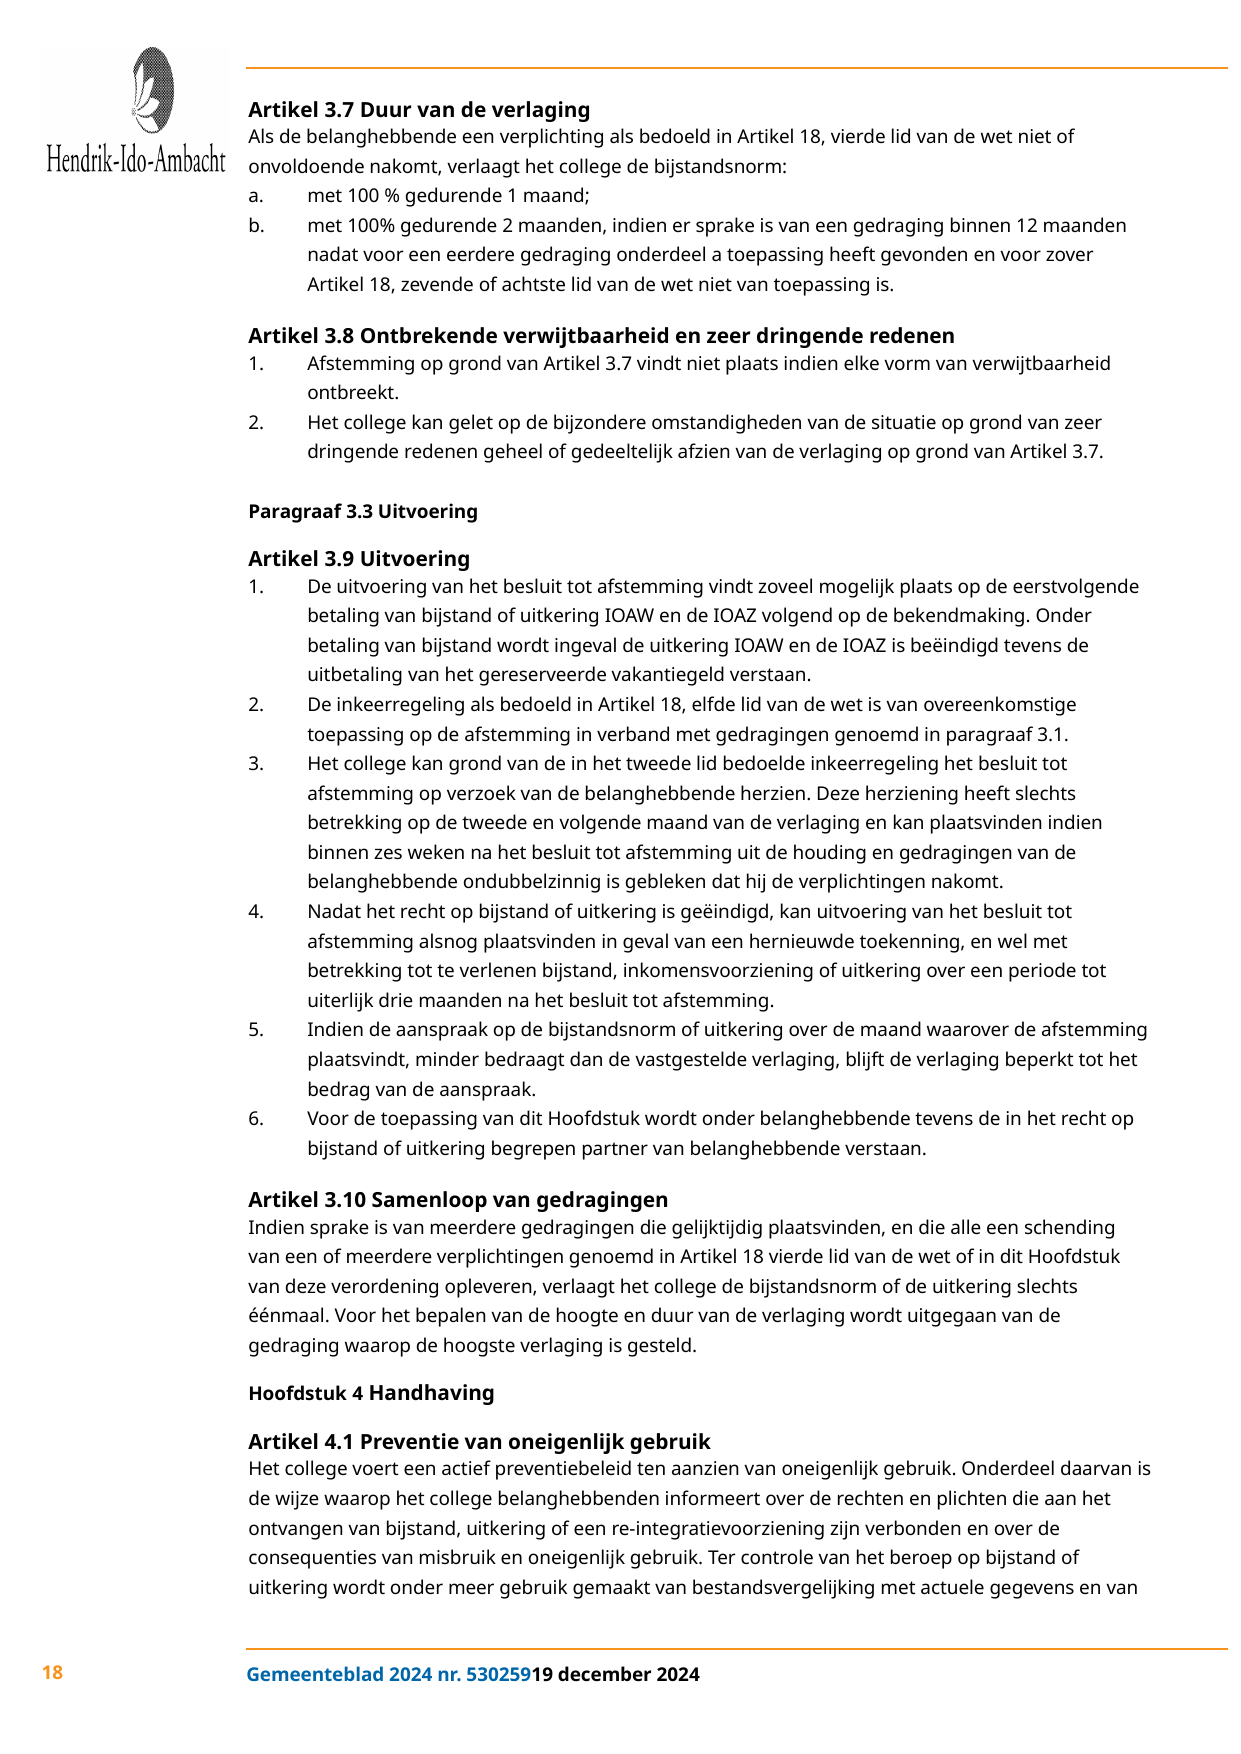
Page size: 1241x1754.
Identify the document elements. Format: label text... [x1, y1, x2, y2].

list Voor de toepassing van dit Hoofdstuk wordt onder belanghebbende tevens de in het recht op bijstand of uitkering begrepen partner van belanghebbende verstaan. [248, 1105, 1152, 1161]
list met 100% gedurende 2 maanden, indien er sprake is van een gedraging binnen 12 maanden nadat voor een eerdere gedraging onderdeel a toepassing heeft gevonden en voor zover Artikel 18, zevende of achtste lid van de wet niet van toepassing is. [248, 212, 1152, 297]
list De inkeerregeling als bedoeld in Artikel 18, elfde lid van de wet is van overeenkomstige toepassing op de afstemming in verband met gedragingen genoemd in paragraaf 3.1. [248, 691, 1152, 747]
list Het college kan gelet op de bijzondere omstandigheden van de situatie op grond van zeer dringende redenen geheel of gedeeltelijk afzien van de verlaging op grond van Artikel 3.7. [248, 409, 1152, 464]
text Artikel 3.7 Duur van de verlaging [248, 95, 1152, 123]
text Artikel 3.10 Samenloop van gedragingen [248, 1185, 1152, 1214]
text Artikel 4.1 Preventie van oneigenlijk gebruik [248, 1427, 1152, 1456]
list Het college kan grond van de in het tweede lid bedoelde inkeerregeling het besluit tot afstemming op verzoek van de belanghebbende herzien. Deze herziening heeft slechts betrekking op de tweede en volgende maand van de verlaging en kan plaatsvinden indien binnen zes weken na het besluit tot afstemming uit de houding en gedragingen van de belanghebbende ondubbelzinnig is gebleken dat hij de verplichtingen nakomt. [248, 750, 1152, 894]
list De uitvoering van het besluit tot afstemming vindt zoveel mogelijk plaats op de eerstvolgende betaling van bijstand of uitkering IOAW en de IOAZ volgend op de bekendmaking. Onder betaling van bijstand wordt ingeval de uitkering IOAW en de IOAZ is beëindigd tevens de uitbetaling van het gereserveerde vakantiegeld verstaan. [248, 573, 1152, 687]
text Artikel 3.9 Uitvoering [248, 544, 1152, 573]
text Artikel 3.8 Ontbrekende verwijtbaarheid en zeer dringende redenen [248, 322, 1152, 350]
list Indien de aanspraak op de bijstandsnorm of uitkering over de maand waarover de afstemming plaatsvindt, minder bedraagt dan de vastgestelde verlaging, blijft de verlaging beperkt tot het bedrag van de aanspraak. [248, 1017, 1152, 1102]
picture [41, 47, 231, 172]
text Het college voert een actief preventiebeleid ten aanzien van oneigenlijk gebruik. Onderdeel daarvan is de wijze waarop het college belanghebbenden informeert over de rechten en plichten die aan het ontvangen van bijstand, uitkering of een re-integratievoorziening zijn verbonden en over de consequenties van misbruik en oneigenlijk gebruik. Ter controle van het beroep op bijstand of uitkering wordt onder meer gebruik gemaakt van bestandsvergelijking met actuele gegevens en van [248, 1456, 1152, 1599]
text Indien sprake is van meerdere gedragingen die gelijktijdig plaatsvinden, en die alle een schending van een of meerdere verplichtingen genoemd in Artikel 18 vierde lid van de wet of in dit Hoofdstuk van deze verordening opleveren, verlaagt het college de bijstandsnorm of de uitkering slechts éénmaal. Voor het bepalen van de hoogte en duur van de verlaging wordt uitgegaan van de gedraging waarop de hoogste verlaging is gesteld. [248, 1214, 1152, 1358]
list Nadat het recht op bijstand of uitkering is geëindigd, kan uitvoering van het besluit tot afstemming alsnog plaatsvinden in geval van een hernieuwde toekenning, en wel met betrekking tot te verlenen bijstand, inkomensvoorziening of uitkering over een periode tot uiterlijk drie maanden na het besluit tot afstemming. [248, 898, 1152, 1013]
list met 100 % gedurende 1 maand; [248, 182, 1152, 208]
text Hoofdstuk 4 Handhaving [248, 1378, 1152, 1406]
list Afstemming op grond van Artikel 3.7 vindt niet plaats indien elke vorm van verwijtbaarheid ontbreekt. [248, 350, 1152, 405]
text Paragraaf 3.3 Uitvoering [248, 498, 1152, 524]
text Als de belanghebbende een verplichting als bedoeld in Artikel 18, vierde lid van de wet niet of onvoldoende nakomt, verlaagt het college de bijstandsnorm: [248, 123, 1152, 178]
